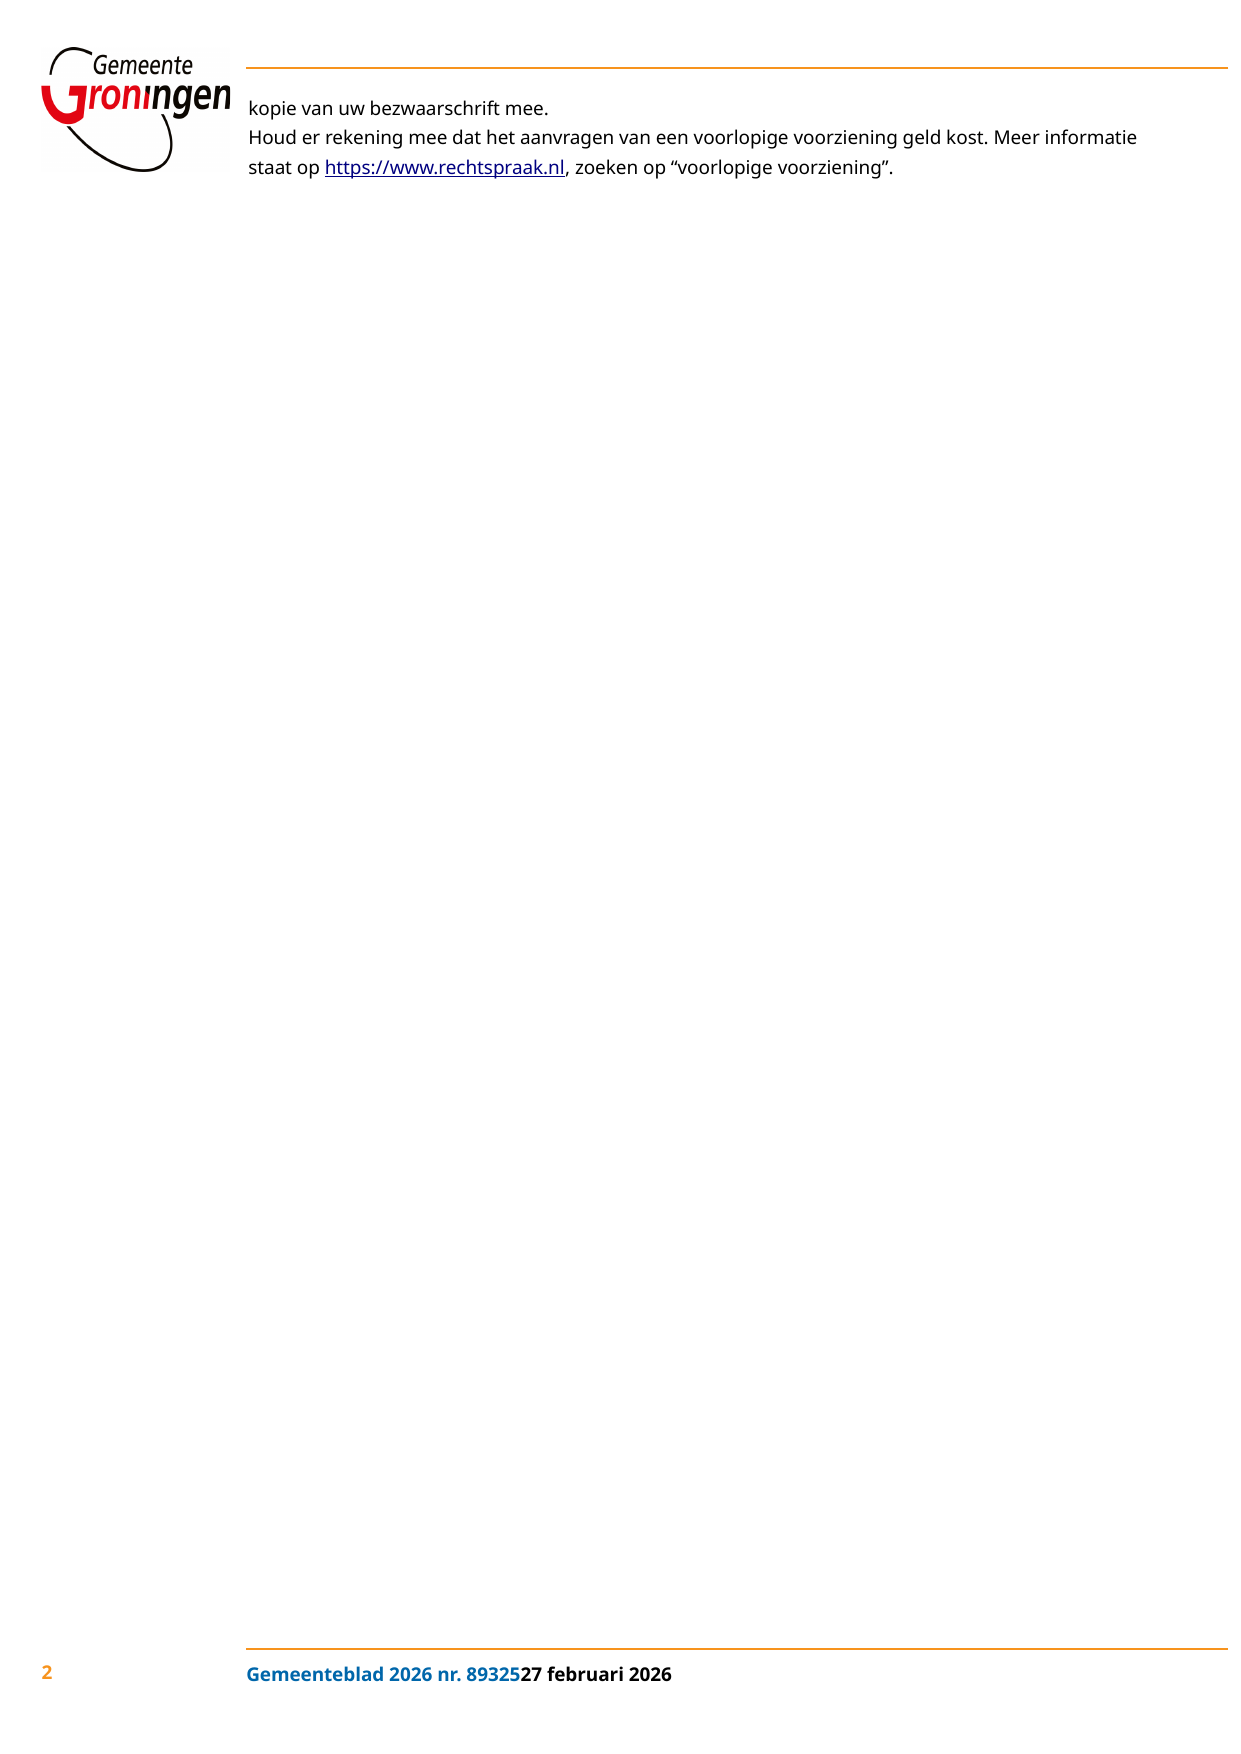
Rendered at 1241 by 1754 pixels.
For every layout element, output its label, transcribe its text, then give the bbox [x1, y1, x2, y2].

text kopie van uw bezwaarschrift mee. [248, 95, 1152, 121]
picture [41, 47, 231, 172]
text Houd er rekening mee dat het aanvragen van een voorlopige voorziening geld kost. Meer informatie staat op https://www.rechtspraak.nl, zoeken op “voorlopige voorziening”. [248, 124, 1152, 180]
